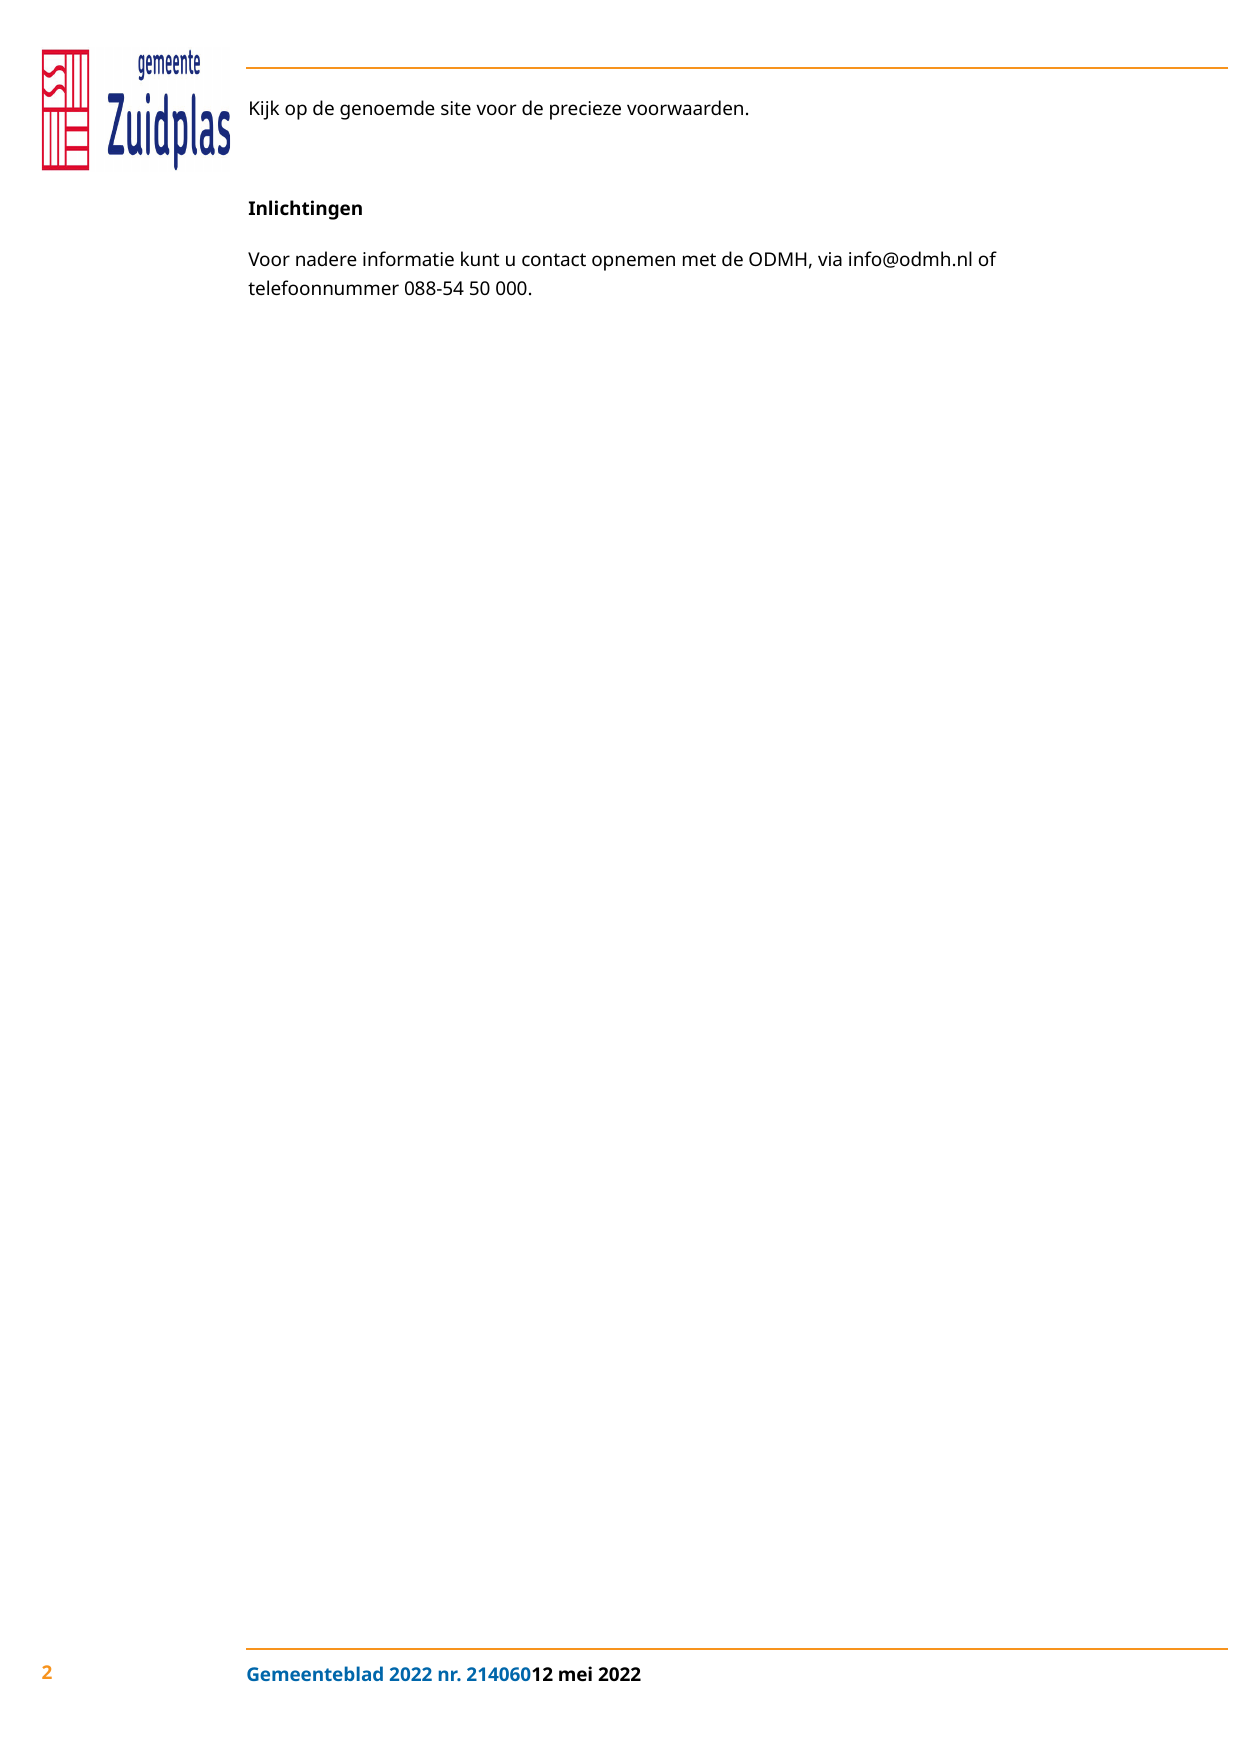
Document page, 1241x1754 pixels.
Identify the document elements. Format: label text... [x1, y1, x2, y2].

text Kijk op de genoemde site voor de precieze voorwaarden. [248, 95, 1152, 121]
text Inlichtingen [248, 196, 1152, 221]
text Voor nadere informatie kunt u contact opnemen met de ODMH, via info@odmh.nl of telefoonnummer 088-54 50 000. [248, 246, 1152, 301]
picture [41, 47, 231, 172]
